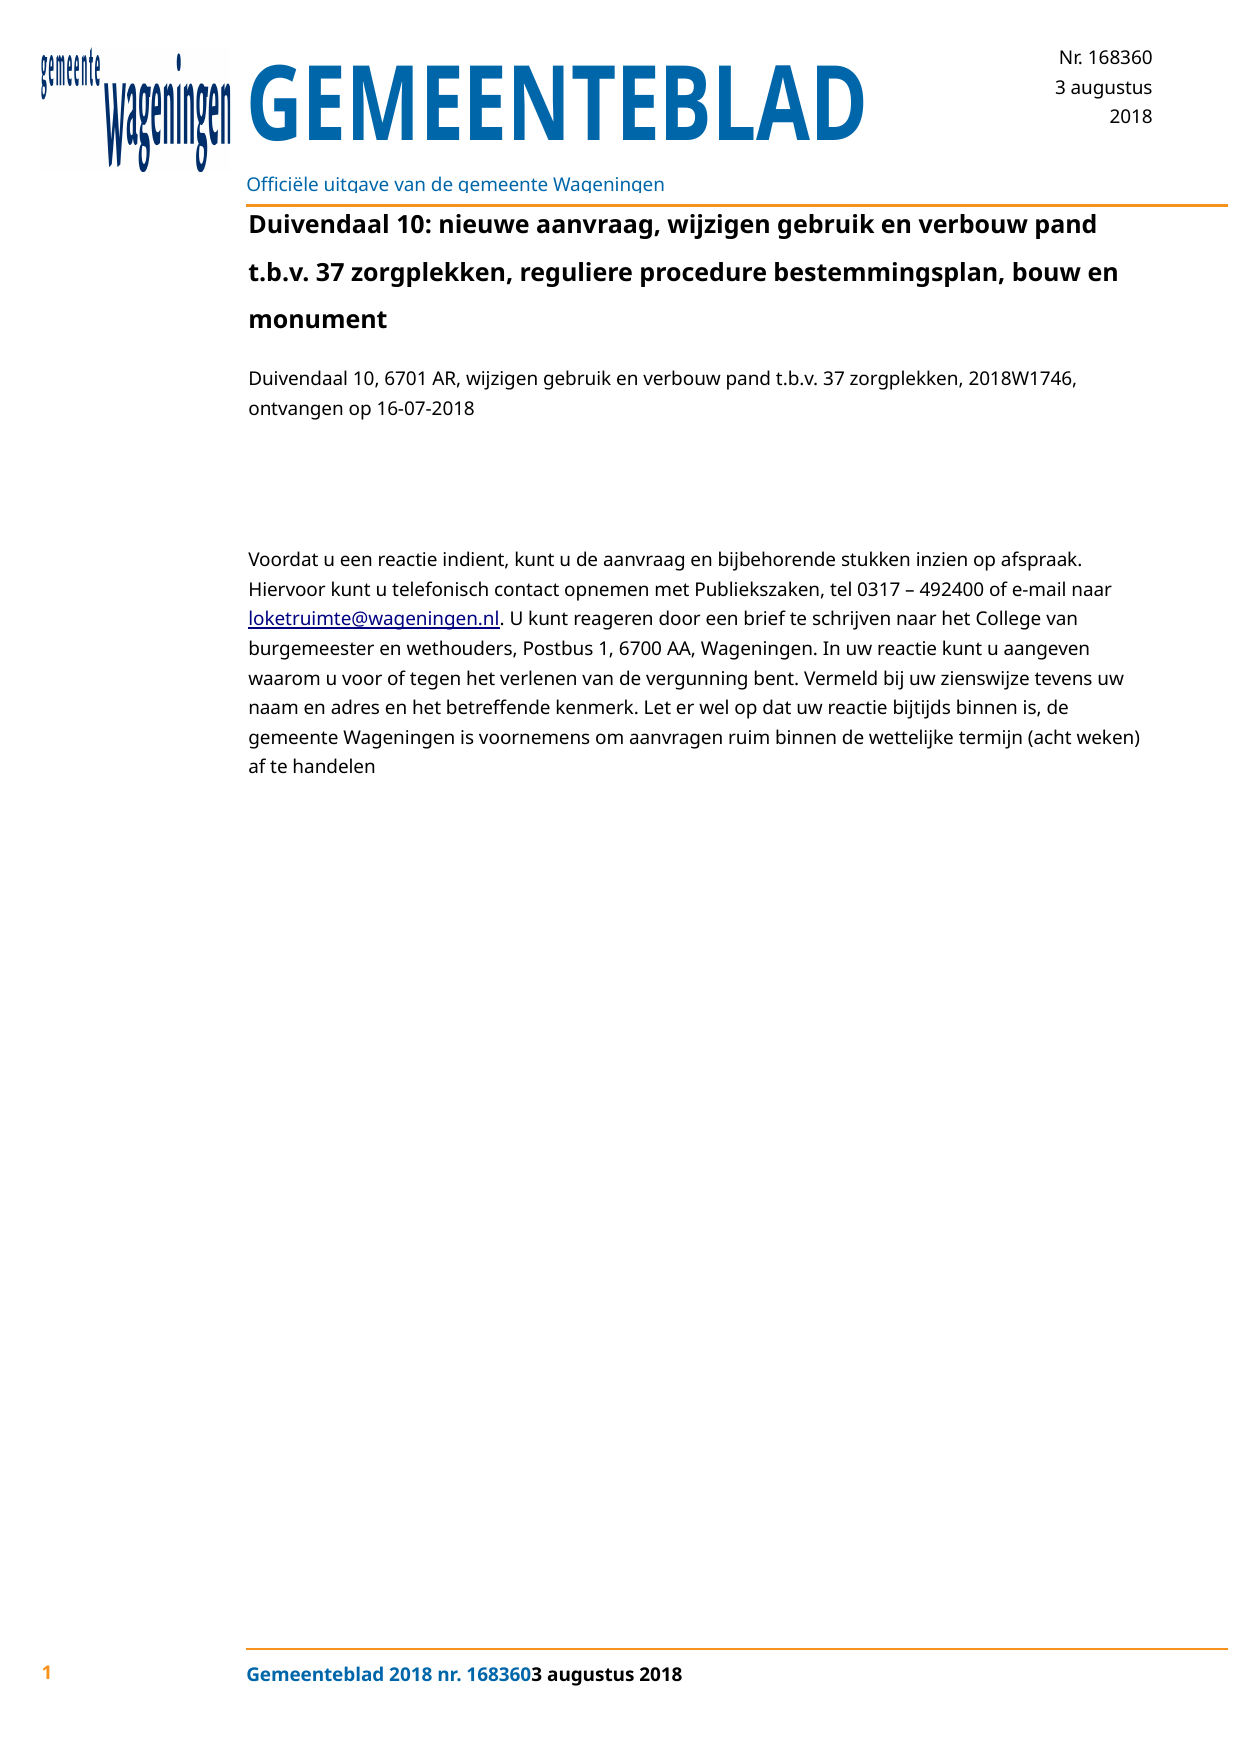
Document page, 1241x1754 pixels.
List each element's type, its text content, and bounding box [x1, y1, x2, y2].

text Voordat u een reactie indient, kunt u de aanvraag en bijbehorende stukken inzien op afspraak. Hiervoor kunt u telefonisch contact opnemen met Publiekszaken, tel 0317 – 492400 of e-mail naar loketruimte@wageningen.nl. U kunt reageren door een brief te schrijven naar het College van burgemeester en wethouders, Postbus 1, 6700 AA, Wageningen. In uw reactie kunt u aangeven waarom u voor of tegen het verlenen van de vergunning bent. Vermeld bij uw zienswijze tevens uw naam en adres en het betreffende kenmerk. Let er wel op dat uw reactie bijtijds binnen is, de gemeente Wageningen is voornemens om aanvragen ruim binnen de wettelijke termijn (acht weken) af te handelen [248, 546, 1152, 779]
text Duivendaal 10: nieuwe aanvraag, wijzigen gebruik en verbouw pand t.b.v. 37 zorgplekken, reguliere procedure bestemmingsplan, bouw en monument [248, 207, 1152, 336]
text Duivendaal 10, 6701 AR, wijzigen gebruik en verbouw pand t.b.v. 37 zorgplekken, 2018W1746, ontvangen op 16-07-2018 [248, 366, 1152, 421]
picture [41, 47, 231, 172]
